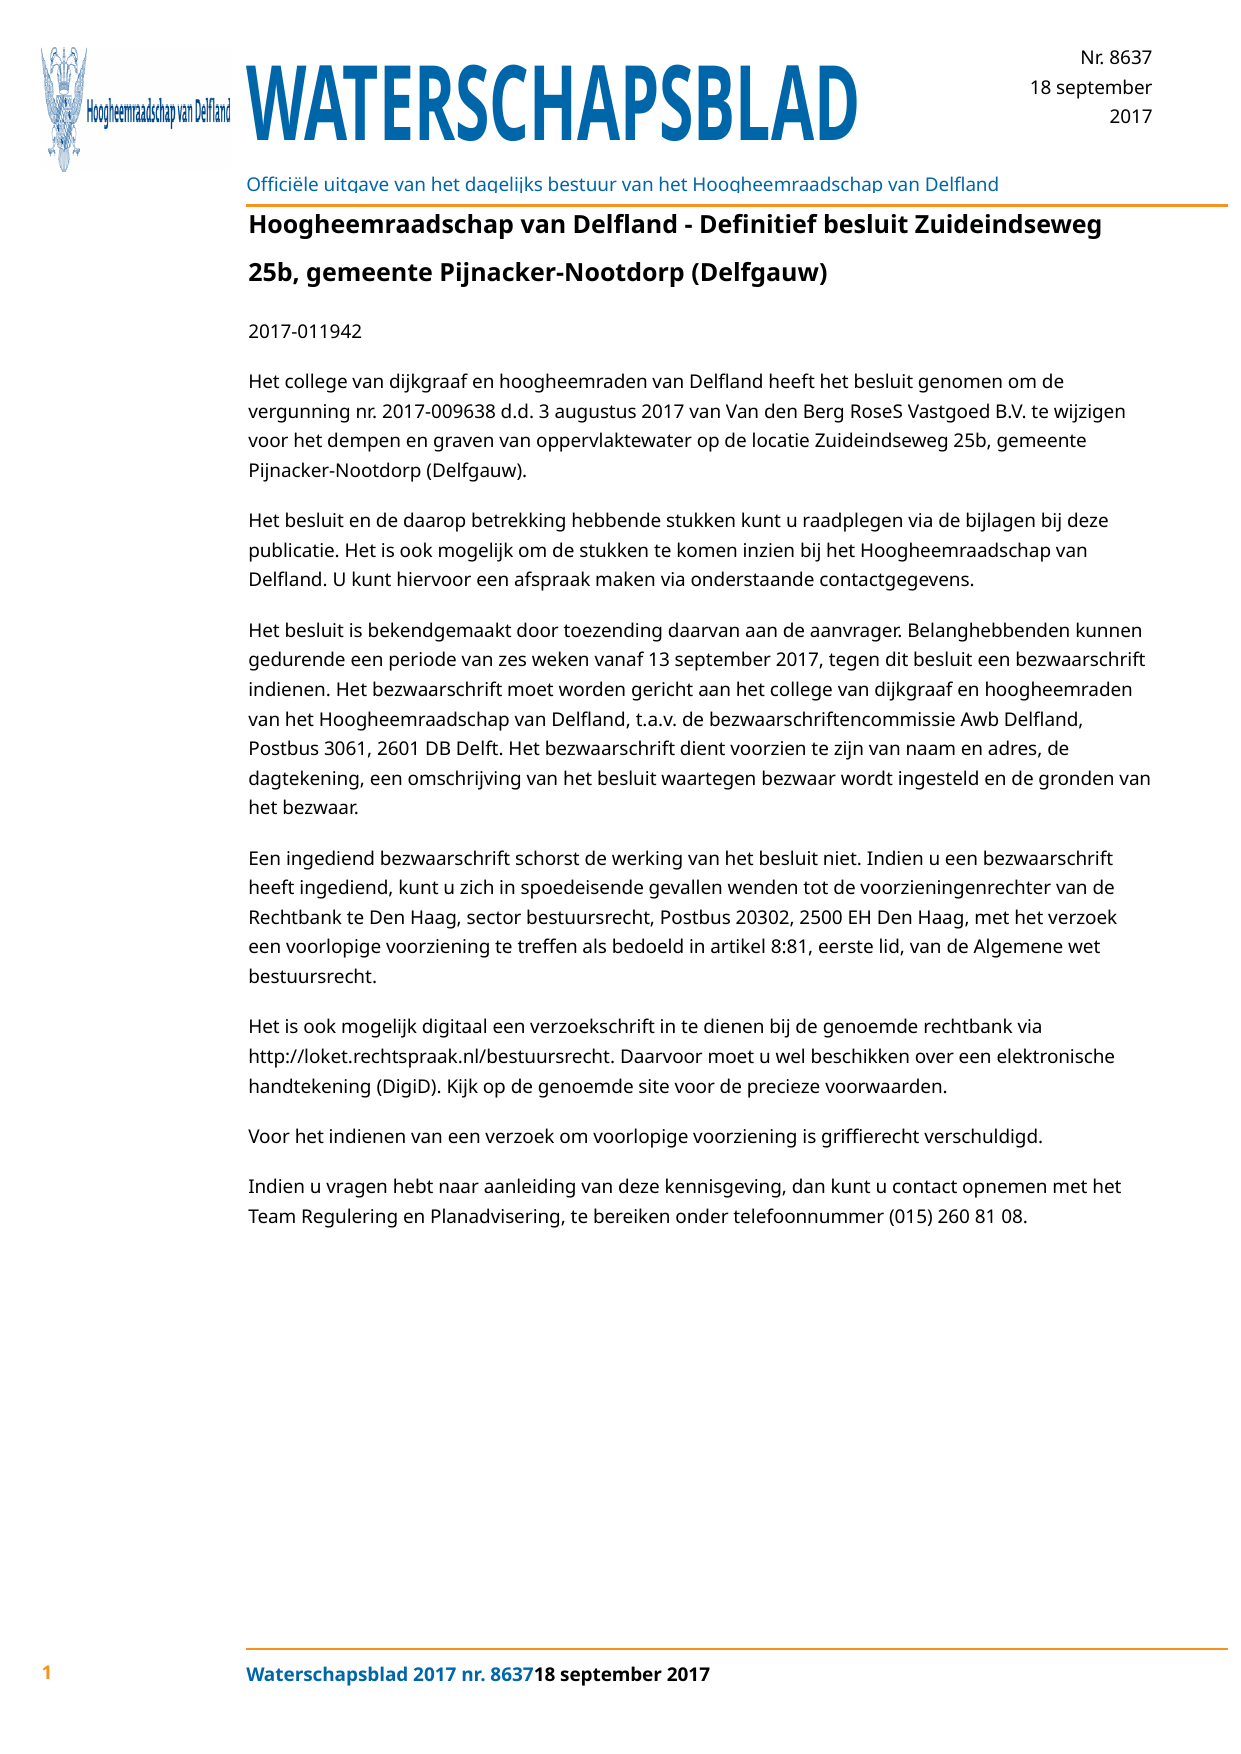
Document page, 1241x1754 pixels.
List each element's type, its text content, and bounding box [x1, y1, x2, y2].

text Hoogheemraadschap van Delfland - Definitief besluit Zuideindseweg 25b, gemeente Pijnacker-Nootdorp (Delfgauw) [248, 207, 1152, 288]
text Voor het indienen van een verzoek om voorlopige voorziening is griffierecht verschuldigd. [248, 1123, 1152, 1149]
text Het is ook mogelijk digitaal een verzoekschrift in te dienen bij de genoemde rechtbank via http://loket.rechtspraak.nl/bestuursrecht. Daarvoor moet u wel beschikken over een elektronische handtekening (DigiD). Kijk op de genoemde site voor de precieze voorwaarden. [248, 1014, 1152, 1099]
text 2017-011942 [248, 318, 1152, 344]
text Indien u vragen hebt naar aanleiding van deze kennisgeving, dan kunt u contact opnemen met het Team Regulering en Planadvisering, te bereiken onder telefoonnummer (015) 260 81 08. [248, 1174, 1152, 1229]
text Het college van dijkgraaf en hoogheemraden van Delfland heeft het besluit genomen om de vergunning nr. 2017-009638 d.d. 3 augustus 2017 van Van den Berg RoseS Vastgoed B.V. te wijzigen voor het dempen en graven van oppervlaktewater op de locatie Zuideindseweg 25b, gemeente Pijnacker-Nootdorp (Delfgauw). [248, 368, 1152, 483]
text Het besluit en de daarop betrekking hebbende stukken kunt u raadplegen via de bijlagen bij deze publicatie. Het is ook mogelijk om de stukken te komen inzien bij het Hoogheemraadschap van Delfland. U kunt hiervoor een afspraak maken via onderstaande contactgegevens. [248, 507, 1152, 592]
text Het besluit is bekendgemaakt door toezending daarvan aan de aanvrager. Belanghebbenden kunnen gedurende een periode van zes weken vanaf 13 september 2017, tegen dit besluit een bezwaarschrift indienen. Het bezwaarschrift moet worden gericht aan het college van dijkgraaf en hoogheemraden van het Hoogheemraadschap van Delfland, t.a.v. de bezwaarschriftencommissie Awb Delfland, Postbus 3061, 2601 DB Delft. Het bezwaarschrift dient voorzien te zijn van naam en adres, de dagtekening, een omschrijving van het besluit waartegen bezwaar wordt ingesteld en de gronden van het bezwaar. [248, 617, 1152, 820]
text Een ingediend bezwaarschrift schorst de werking van het besluit niet. Indien u een bezwaarschrift heeft ingediend, kunt u zich in spoedeisende gevallen wenden tot de voorzieningenrechter van de Rechtbank te Den Haag, sector bestuursrecht, Postbus 20302, 2500 EH Den Haag, met het verzoek een voorlopige voorziening te treffen als bedoeld in artikel 8:81, eerste lid, van de Algemene wet bestuursrecht. [248, 845, 1152, 989]
picture [41, 47, 231, 172]
